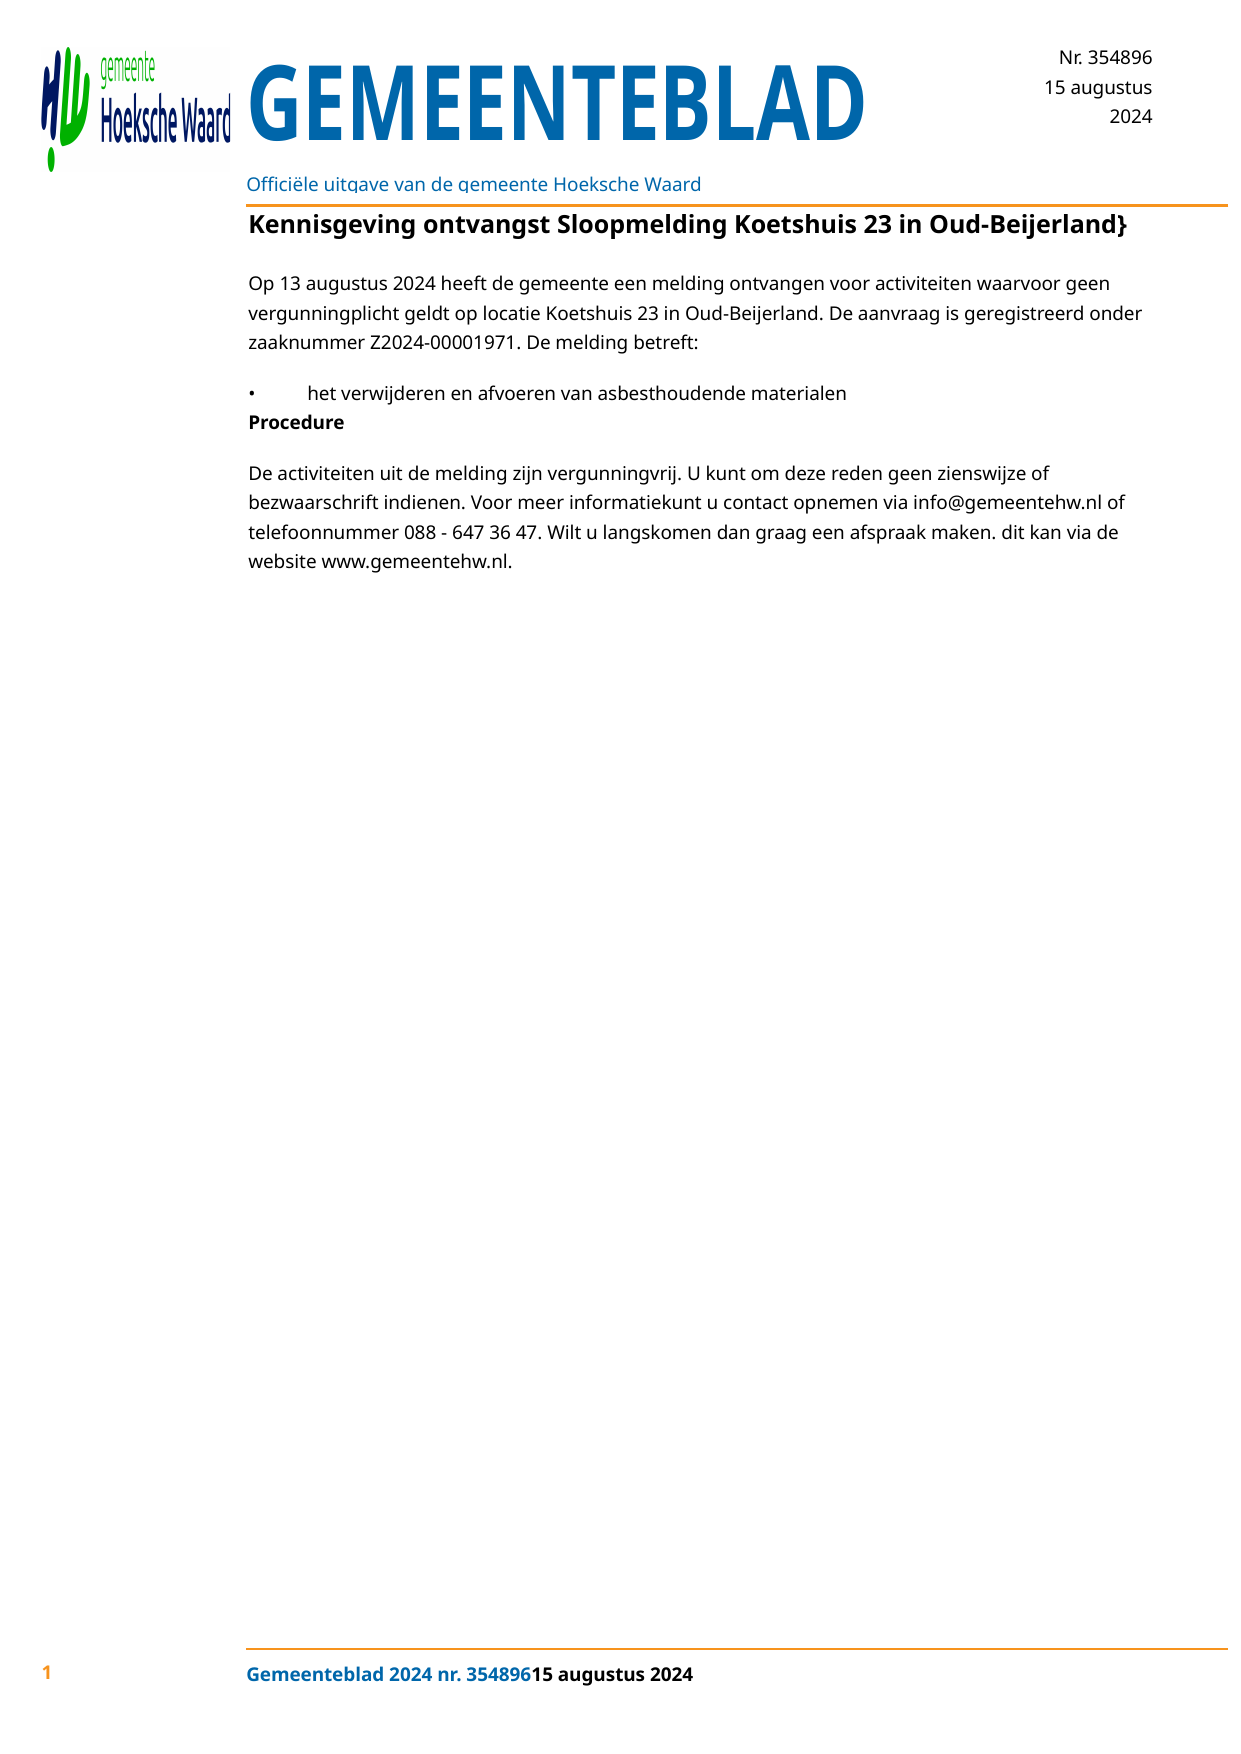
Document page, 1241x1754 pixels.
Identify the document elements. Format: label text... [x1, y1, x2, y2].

text De activiteiten uit de melding zijn vergunningvrij. U kunt om deze reden geen zienswijze of bezwaarschrift indienen. Voor meer informatiekunt u contact opnemen via info@gemeentehw.nl of telefoonnummer 088 - 647 36 47. Wilt u langskomen dan graag een afspraak maken. dit kan via de website www.gemeentehw.nl. [248, 460, 1152, 574]
picture [41, 47, 231, 172]
text Procedure [248, 409, 1152, 435]
list het verwijderen en afvoeren van asbesthoudende materialen [248, 380, 1152, 406]
text Op 13 augustus 2024 heeft de gemeente een melding ontvangen voor activiteiten waarvoor geen vergunningplicht geldt op locatie Koetshuis 23 in Oud-Beijerland. De aanvraag is geregistreerd onder zaaknummer Z2024-00001971. De melding betreft: [248, 270, 1152, 355]
text Kennisgeving ontvangst Sloopmelding Koetshuis 23 in Oud-Beijerland} [248, 207, 1152, 241]
